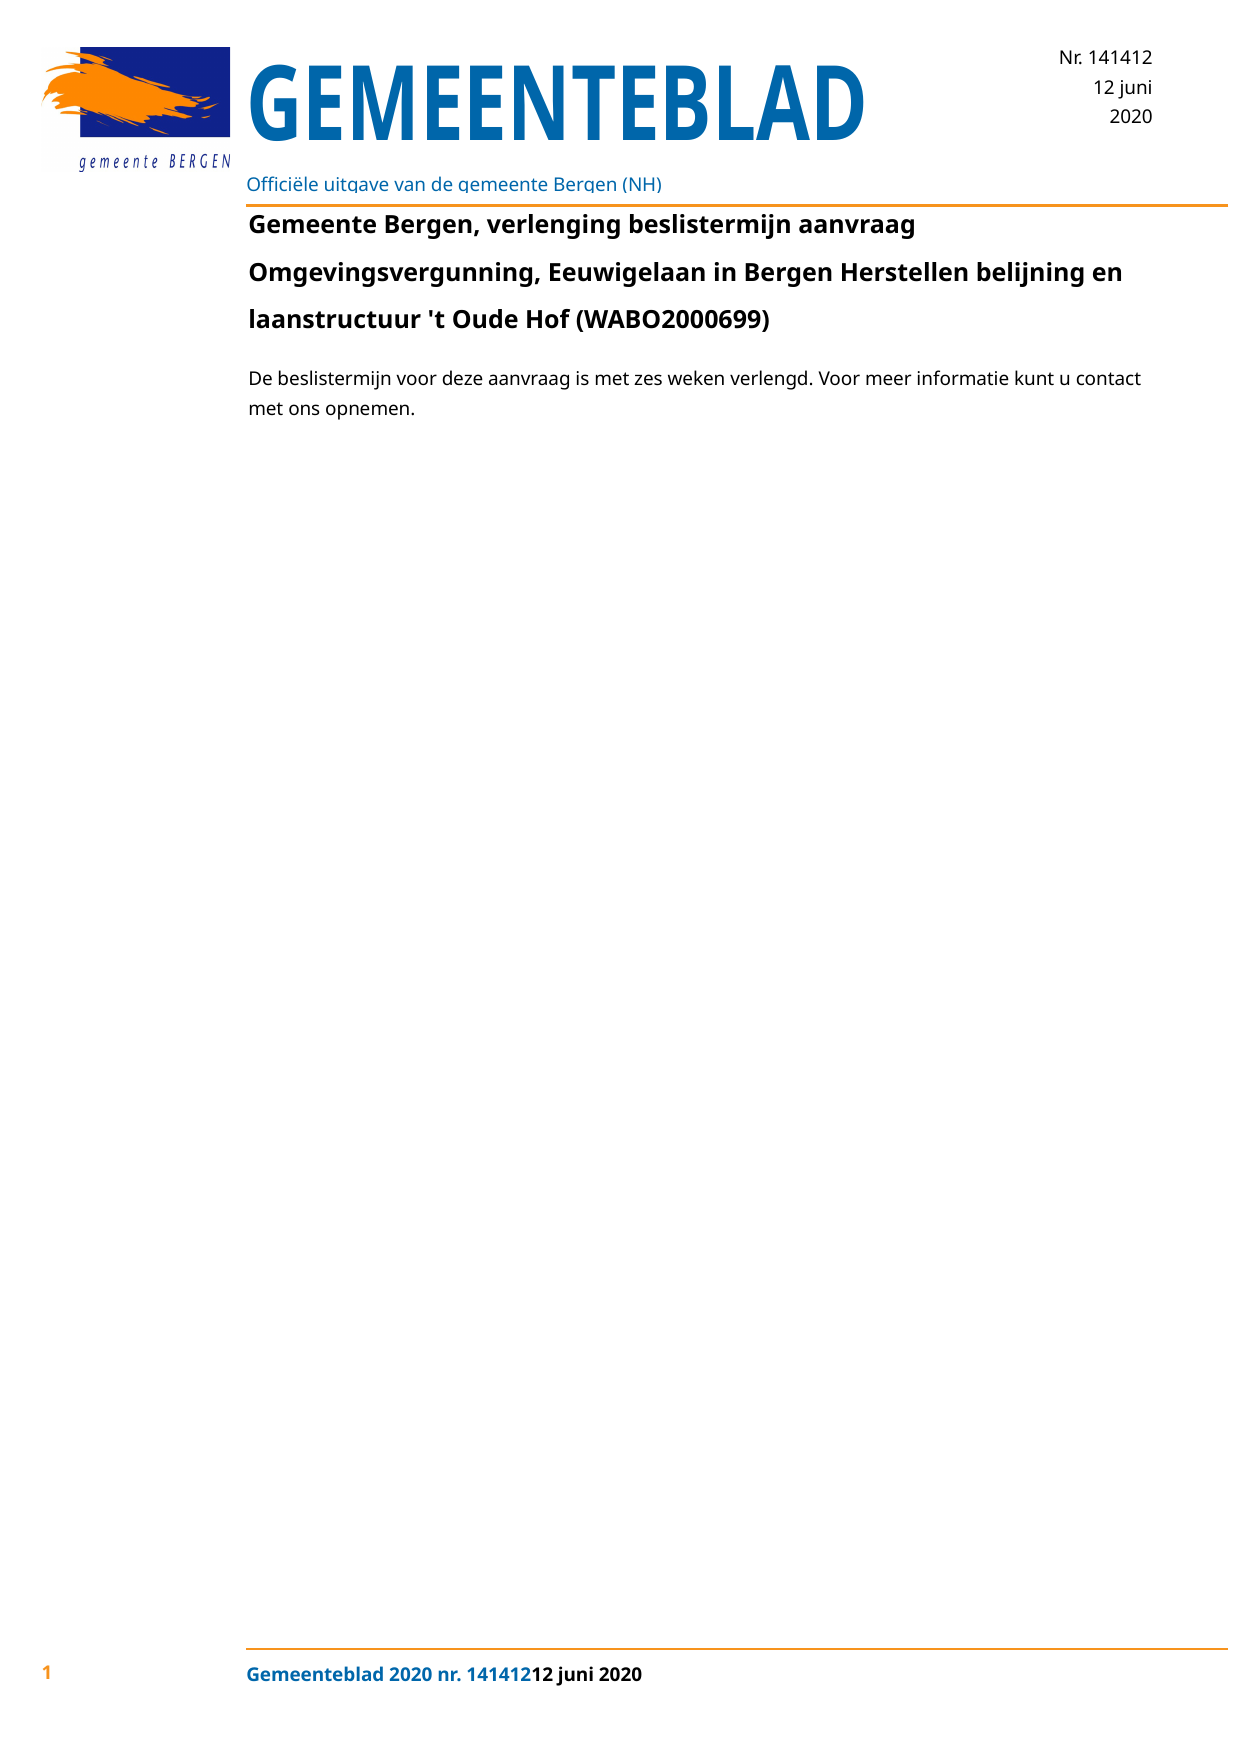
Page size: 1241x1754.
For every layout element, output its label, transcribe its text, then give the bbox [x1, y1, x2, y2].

text De beslistermijn voor deze aanvraag is met zes weken verlengd. Voor meer informatie kunt u contact met ons opnemen. [248, 366, 1152, 421]
picture [41, 47, 231, 172]
text Gemeente Bergen, verlenging beslistermijn aanvraag Omgevingsvergunning, Eeuwigelaan in Bergen Herstellen belijning en laanstructuur 't Oude Hof (WABO2000699) [248, 207, 1152, 336]
